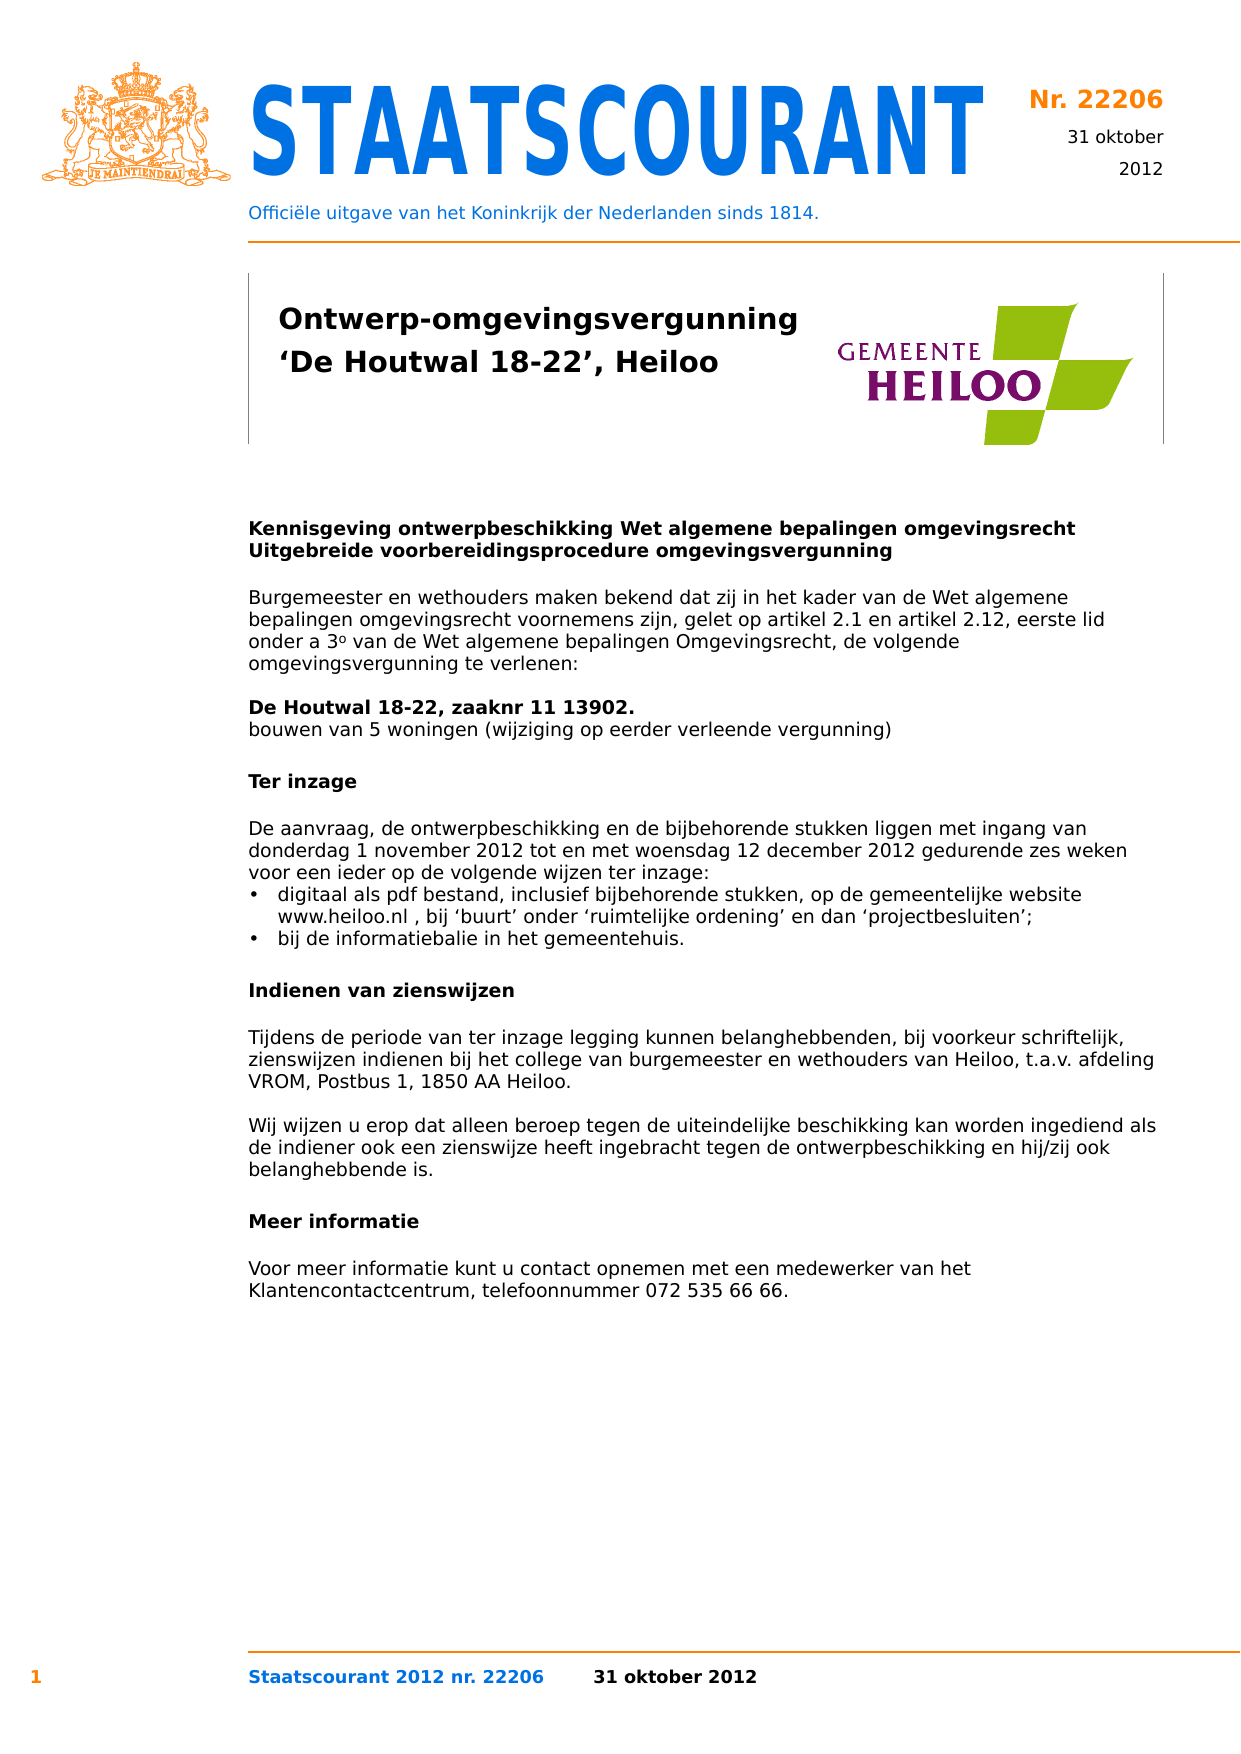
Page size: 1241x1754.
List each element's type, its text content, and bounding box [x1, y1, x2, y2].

text De aanvraag, de ontwerpbeschikking en de bijbehorende stukken liggen met ingang van donderdag 1 november 2012 tot en met woensdag 12 december 2012 gedurende zes weken voor een ieder op de volgende wijzen ter inzage: [248, 818, 1163, 884]
subtitle Meer informatie [248, 1211, 1163, 1233]
text Voor meer informatie kunt u contact opnemen met een medewerker van het Klantencontactcentrum, telefoonnummer 072 535 66 66. [248, 1258, 1163, 1302]
text Burgemeester en wethouders maken bekend dat zij in het kader van de Wet algemene bepalingen omgevingsrecht voornemens zijn, gelet op artikel 2.1 en artikel 2.12, eerste lid onder a 3o van de Wet algemene bepalingen Omgevingsrecht, de volgende omgevingsvergunning te verlenen: [248, 587, 1163, 675]
text • digitaal als pdf bestand, inclusief bijbehorende stukken, op de gemeentelijke website www.heiloo.nl , bij ‘buurt’ onder ‘ruimtelijke ordening’ en dan ‘projectbesluiten’; [248, 884, 1163, 928]
table_cell 31 oktober [998, 121, 1240, 153]
table_cell Officiële uitgave van het Koninkrijk der Nederlanden sinds 1814. [248, 203, 1240, 241]
picture [41, 62, 231, 186]
table_header [25, 62, 248, 241]
text Tijdens de periode van ter inzage legging kunnen belanghebbenden, bij voorkeur schriftelijk, zienswijzen indienen bij het college van burgemeester en wethouders van Heiloo, t.a.v. afdeling VROM, Postbus 1, 1850 AA Heiloo. [248, 1027, 1163, 1093]
table_header Nr. 22206 [998, 62, 1240, 121]
text Wij wijzen u erop dat alleen beroep tegen de uiteindelijke beschikking kan worden ingediend als de indiener ook een zienswijze heeft ingebracht tegen de ontwerpbeschikking en hij/zij ook belanghebbende is. [248, 1115, 1163, 1181]
subtitle Ter inzage [248, 771, 1163, 793]
table_cell 2012 [998, 153, 1240, 203]
text De Houtwal 18-22, zaaknr 11 13902. [248, 697, 1163, 719]
text • bij de informatiebalie in het gemeentehuis. [248, 928, 1163, 950]
text bouwen van 5 woningen (wijziging op eerder verleende vergunning) [248, 719, 1163, 741]
subtitle Indienen van zienswijzen [248, 980, 1163, 1002]
picture [838, 302, 1134, 445]
subtitle Kennisgeving ontwerpbeschikking Wet algemene bepalingen omgevingsrecht Uitgebreide voorbereidingsprocedure omgevingsvergunning [248, 518, 1163, 562]
table_header STAATSCOURANT [248, 62, 998, 203]
subtitle Ontwerp-omgevingsvergunning ‘De Houtwal 18-22’, Heiloo [249, 273, 1163, 444]
